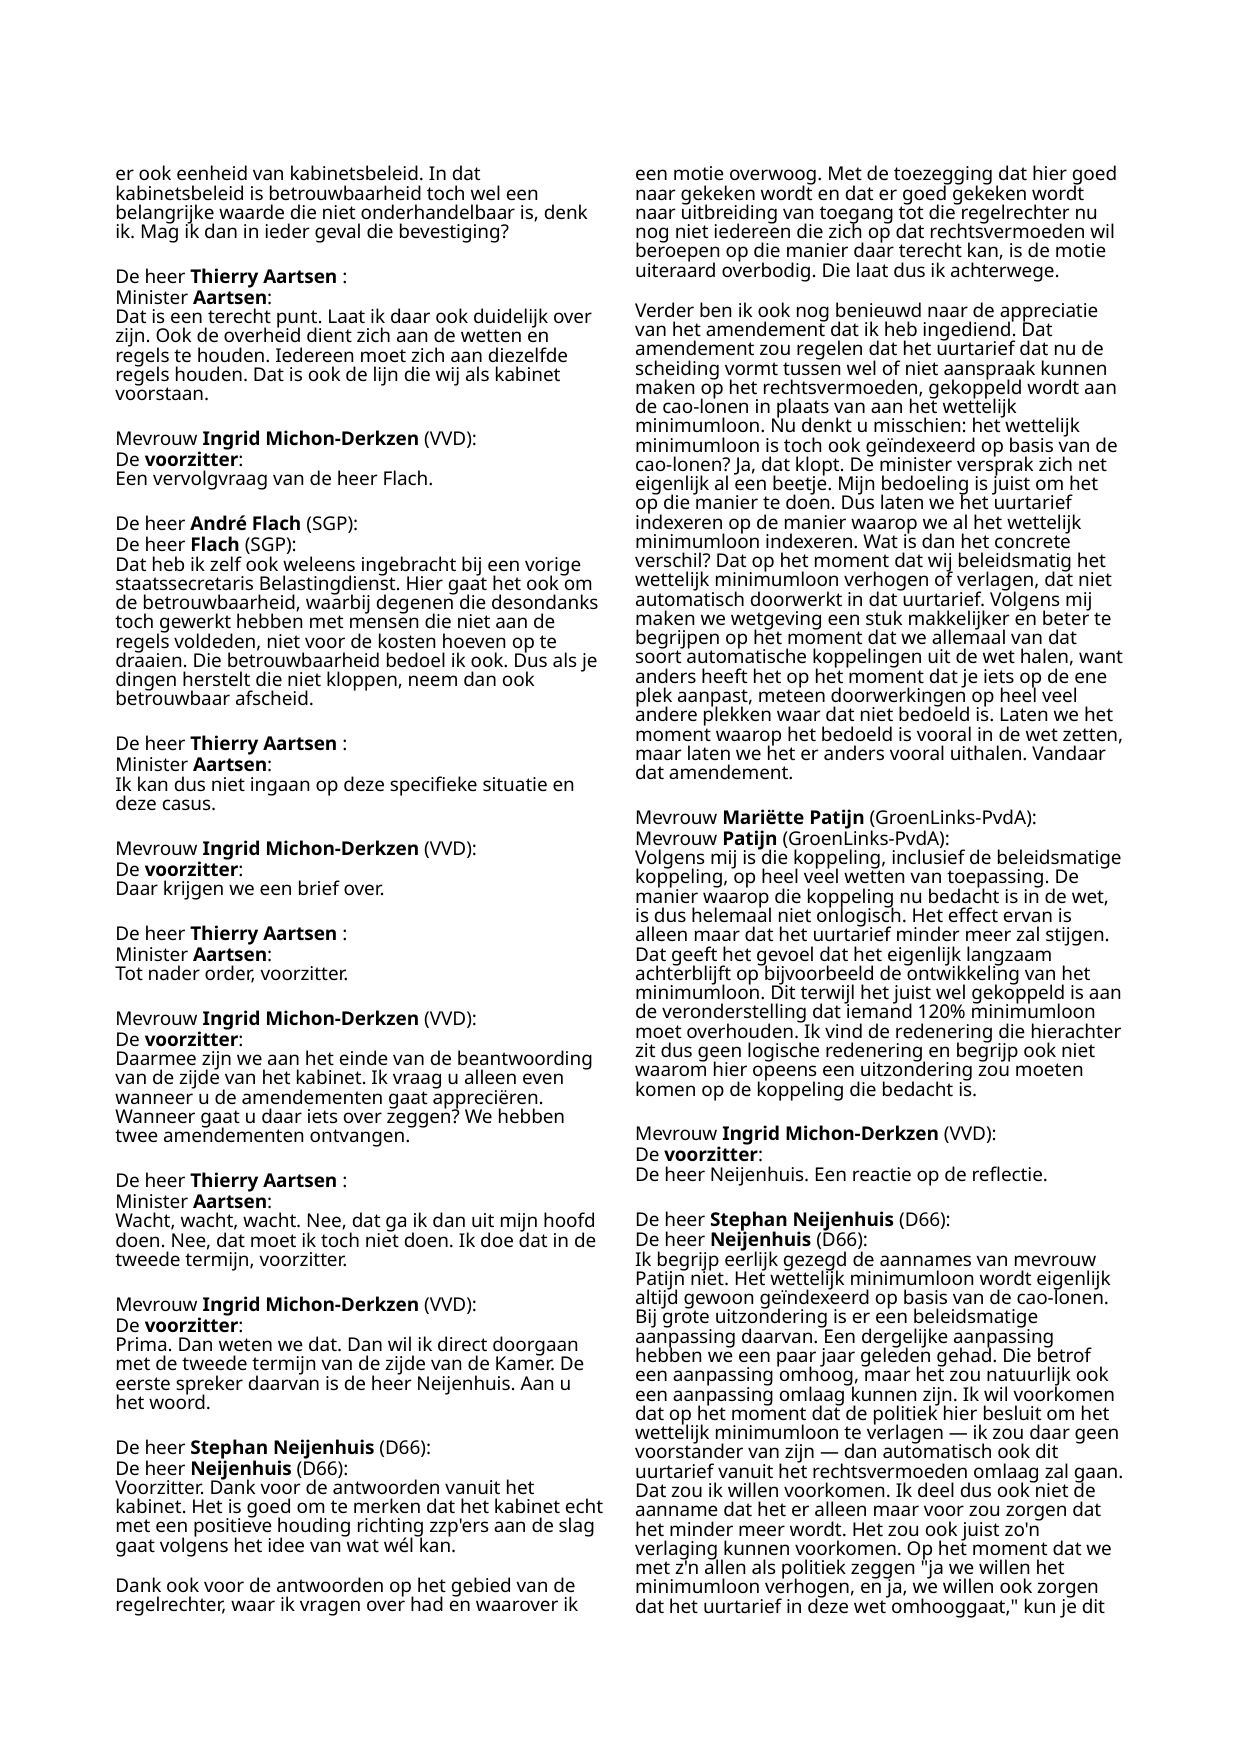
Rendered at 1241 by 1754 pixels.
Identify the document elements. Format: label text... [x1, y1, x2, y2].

text De heer Thierry Aartsen : [115, 1167, 605, 1193]
text De heer Stephan Neijenhuis (D66): [115, 1434, 605, 1459]
text De heer Thierry Aartsen : [115, 263, 605, 289]
text Ik begrijp eerlijk gezegd de aannames van mevrouw Patijn niet. Het wettelijk minimumloon wordt eigenlijk altijd gewoon geïndexeerd op basis van de cao-lonen. Bij grote uitzondering is er een beleidsmatige aanpassing daarvan. Een dergelijke aanpassing hebben we een paar jaar geleden gehad. Die betrof een aanpassing omhoog, maar het zou natuurlijk ook een aanpassing omlaag kunnen zijn. Ik wil voorkomen dat op het moment dat de politiek hier besluit om het wettelijk minimumloon te verlagen — ik zou daar geen voorstander van zijn — dan automatisch ook dit uurtarief vanuit het rechtsvermoeden omlaag zal gaan. Dat zou ik willen voorkomen. Ik deel dus ook niet de aanname dat het er alleen maar voor zou zorgen dat het minder meer wordt. Het zou ook juist zo'n verlaging kunnen voorkomen. Op het moment dat we met z'n allen als politiek zeggen "ja we willen het minimumloon verhogen, en ja, we willen ook zorgen dat het uurtarief in deze wet omhooggaat," kun je dit [635, 1251, 1125, 1617]
text Mevrouw Ingrid Michon-Derkzen (VVD): [115, 1005, 605, 1031]
text De heer Stephan Neijenhuis (D66): [635, 1206, 1125, 1231]
text De heer Thierry Aartsen : [115, 920, 605, 946]
text Minister Aartsen: [115, 1193, 605, 1212]
text Minister Aartsen: [115, 289, 605, 308]
text Mevrouw Patijn (GroenLinks-PvdA): [635, 830, 1125, 849]
text Daarmee zijn we aan het einde van de beantwoording van de zijde van het kabinet. Ik vraag u alleen even wanneer u de amendementen gaat appreciëren. Wanneer gaat u daar iets over zeggen? We hebben twee amendementen ontvangen. [115, 1050, 605, 1146]
text De voorzitter: [115, 861, 605, 880]
text er ook eenheid van kabinetsbeleid. In dat kabinetsbeleid is betrouwbaarheid toch wel een belangrijke waarde die niet onderhandelbaar is, denk ik. Mag ik dan in ieder geval die bevestiging? [115, 165, 605, 242]
text Verder ben ik ook nog benieuwd naar de appreciatie van het amendement dat ik heb ingediend. Dat amendement zou regelen dat het uurtarief dat nu de scheiding vormt tussen wel of niet aanspraak kunnen maken op het rechtsvermoeden, gekoppeld wordt aan de cao-lonen in plaats van aan het wettelijk minimumloon. Nu denkt u misschien: het wettelijk minimumloon is toch ook geïndexeerd op basis van de cao-lonen? Ja, dat klopt. De minister versprak zich net eigenlijk al een beetje. Mijn bedoeling is juist om het op die manier te doen. Dus laten we het uurtarief indexeren op de manier waarop we al het wettelijk minimumloon indexeren. Wat is dan het concrete verschil? Dat op het moment dat wij beleidsmatig het wettelijk minimumloon verhogen of verlagen, dat niet automatisch doorwerkt in dat uurtarief. Volgens mij maken we wetgeving een stuk makkelijker en beter te begrijpen op het moment dat we allemaal van dat soort automatische koppelingen uit de wet halen, want anders heeft het op het moment dat je iets op de ene plek aanpast, meteen doorwerkingen op heel veel andere plekken waar dat niet bedoeld is. Laten we het moment waarop het bedoeld is vooral in de wet zetten, maar laten we het er anders vooral uithalen. Vandaar dat amendement. [635, 302, 1125, 783]
text De voorzitter: [635, 1146, 1125, 1166]
text Mevrouw Ingrid Michon-Derkzen (VVD): [115, 425, 605, 451]
text Mevrouw Mariëtte Patijn (GroenLinks-PvdA): [635, 804, 1125, 830]
text Daar krijgen we een brief over. [115, 880, 605, 899]
text Voorzitter. Dank voor de antwoorden vanuit het kabinet. Het is goed om te merken dat het kabinet echt met een positieve houding richting zzp'ers aan de slag gaat volgens het idee van wat wél kan. [115, 1479, 605, 1556]
text De heer Neijenhuis (D66): [635, 1231, 1125, 1251]
text Dank ook voor de antwoorden op het gebied van de regelrechter, waar ik vragen over had en waarover ik [115, 1577, 605, 1615]
text Volgens mij is die koppeling, inclusief de beleidsmatige koppeling, op heel veel wetten van toepassing. De manier waarop die koppeling nu bedacht is in de wet, is dus helemaal niet onlogisch. Het effect ervan is alleen maar dat het uurtarief minder meer zal stijgen. Dat geeft het gevoel dat het eigenlijk langzaam achterblijft op bijvoorbeeld de ontwikkeling van het minimumloon. Dit terwijl het juist wel gekoppeld is aan de veronderstelling dat iemand 120% minimumloon moet overhouden. Ik vind de redenering die hierachter zit dus geen logische redenering en begrijp ook niet waarom hier opeens een uitzondering zou moeten komen op de koppeling die bedacht is. [635, 849, 1125, 1100]
text Wacht, wacht, wacht. Nee, dat ga ik dan uit mijn hoofd doen. Nee, dat moet ik toch niet doen. Ik doe dat in de tweede termijn, voorzitter. [115, 1212, 605, 1270]
text Ik kan dus niet ingaan op deze specifieke situatie en deze casus. [115, 776, 605, 814]
text een motie overwoog. Met de toezegging dat hier goed naar gekeken wordt en dat er goed gekeken wordt naar uitbreiding van toegang tot die regelrechter nu nog niet iedereen die zich op dat rechtsvermoeden wil beroepen op die manier daar terecht kan, is de motie uiteraard overbodig. Die laat dus ik achterwege. [635, 165, 1125, 281]
text De heer André Flach (SGP): [115, 511, 605, 536]
text Tot nader order, voorzitter. [115, 965, 605, 984]
text Een vervolgvraag van de heer Flach. [115, 470, 605, 490]
text Dat is een terecht punt. Laat ik daar ook duidelijk over zijn. Ook de overheid dient zich aan de wetten en regels te houden. Iedereen moet zich aan diezelfde regels houden. Dat is ook de lijn die wij als kabinet voorstaan. [115, 308, 605, 404]
text De voorzitter: [115, 1317, 605, 1336]
text De voorzitter: [115, 451, 605, 470]
text De heer Thierry Aartsen : [115, 731, 605, 756]
text De heer Flach (SGP): [115, 536, 605, 556]
text Minister Aartsen: [115, 756, 605, 776]
text De heer Neijenhuis (D66): [115, 1459, 605, 1479]
text Dat heb ik zelf ook weleens ingebracht bij een vorige staatssecretaris Belastingdienst. Hier gaat het ook om de betrouwbaarheid, waarbij degenen die desondanks toch gewerkt hebben met mensen die niet aan de regels voldeden, niet voor de kosten hoeven op te draaien. Die betrouwbaarheid bedoel ik ook. Dus als je dingen herstelt die niet kloppen, neem dan ook betrouwbaar afscheid. [115, 556, 605, 710]
text Mevrouw Ingrid Michon-Derkzen (VVD): [115, 835, 605, 861]
text Prima. Dan weten we dat. Dan wil ik direct doorgaan met de tweede termijn van de zijde van de Kamer. De eerste spreker daarvan is de heer Neijenhuis. Aan u het woord. [115, 1336, 605, 1413]
text De heer Neijenhuis. Een reactie op de reflectie. [635, 1166, 1125, 1185]
text Minister Aartsen: [115, 946, 605, 965]
text De voorzitter: [115, 1031, 605, 1050]
text Mevrouw Ingrid Michon-Derkzen (VVD): [635, 1121, 1125, 1146]
text Mevrouw Ingrid Michon-Derkzen (VVD): [115, 1291, 605, 1317]
